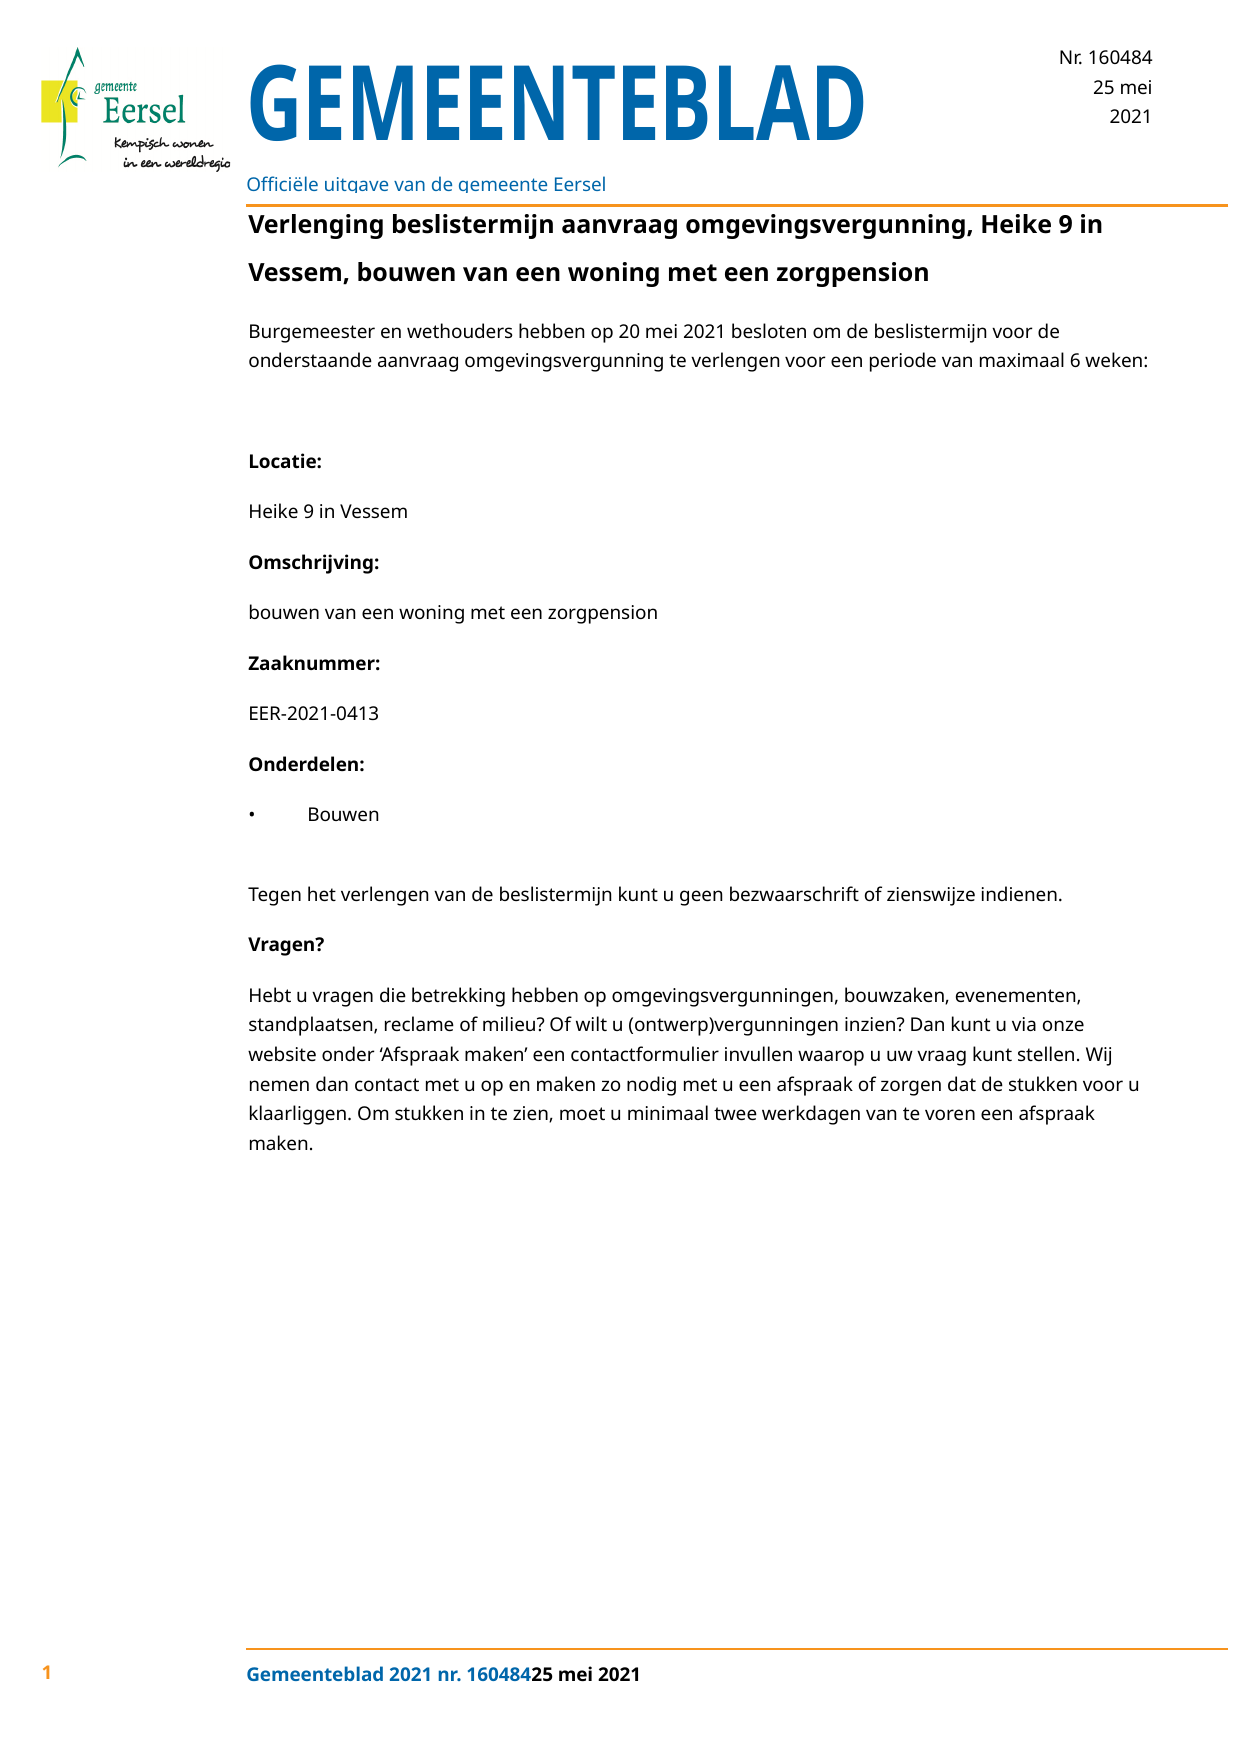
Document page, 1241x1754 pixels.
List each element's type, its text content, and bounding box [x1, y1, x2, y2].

text Omschrijving: [248, 549, 1152, 575]
text Zaaknummer: [248, 650, 1152, 676]
list Bouwen [248, 801, 1152, 827]
text bouwen van een woning met een zorgpension [248, 599, 1152, 625]
text Verlenging beslistermijn aanvraag omgevingsvergunning, Heike 9 in Vessem, bouwen van een woning met een zorgpension [248, 207, 1152, 288]
text Tegen het verlengen van de beslistermijn kunt u geen bezwaarschrift of zienswijze indienen. [248, 881, 1152, 907]
text Hebt u vragen die betrekking hebben op omgevingsvergunningen, bouwzaken, evenementen, standplaatsen, reclame of milieu? Of wilt u (ontwerp)vergunningen inzien? Dan kunt u via onze website onder ‘Afspraak maken’ een contactformulier invullen waarop u uw vraag kunt stellen. Wij nemen dan contact met u op en maken zo nodig met u een afspraak of zorgen dat de stukken voor u klaarliggen. Om stukken in te zien, moet u minimaal twee werkdagen van te voren een afspraak maken. [248, 982, 1152, 1156]
text EER-2021-0413 [248, 700, 1152, 726]
text Heike 9 in Vessem [248, 499, 1152, 524]
text Vragen? [248, 932, 1152, 957]
picture [41, 47, 231, 172]
text Burgemeester en wethouders hebben op 20 mei 2021 besloten om de beslistermijn voor de onderstaande aanvraag omgevingsvergunning te verlengen voor een periode van maximaal 6 weken: [248, 318, 1152, 373]
text Locatie: [248, 448, 1152, 474]
text Onderdelen: [248, 751, 1152, 777]
